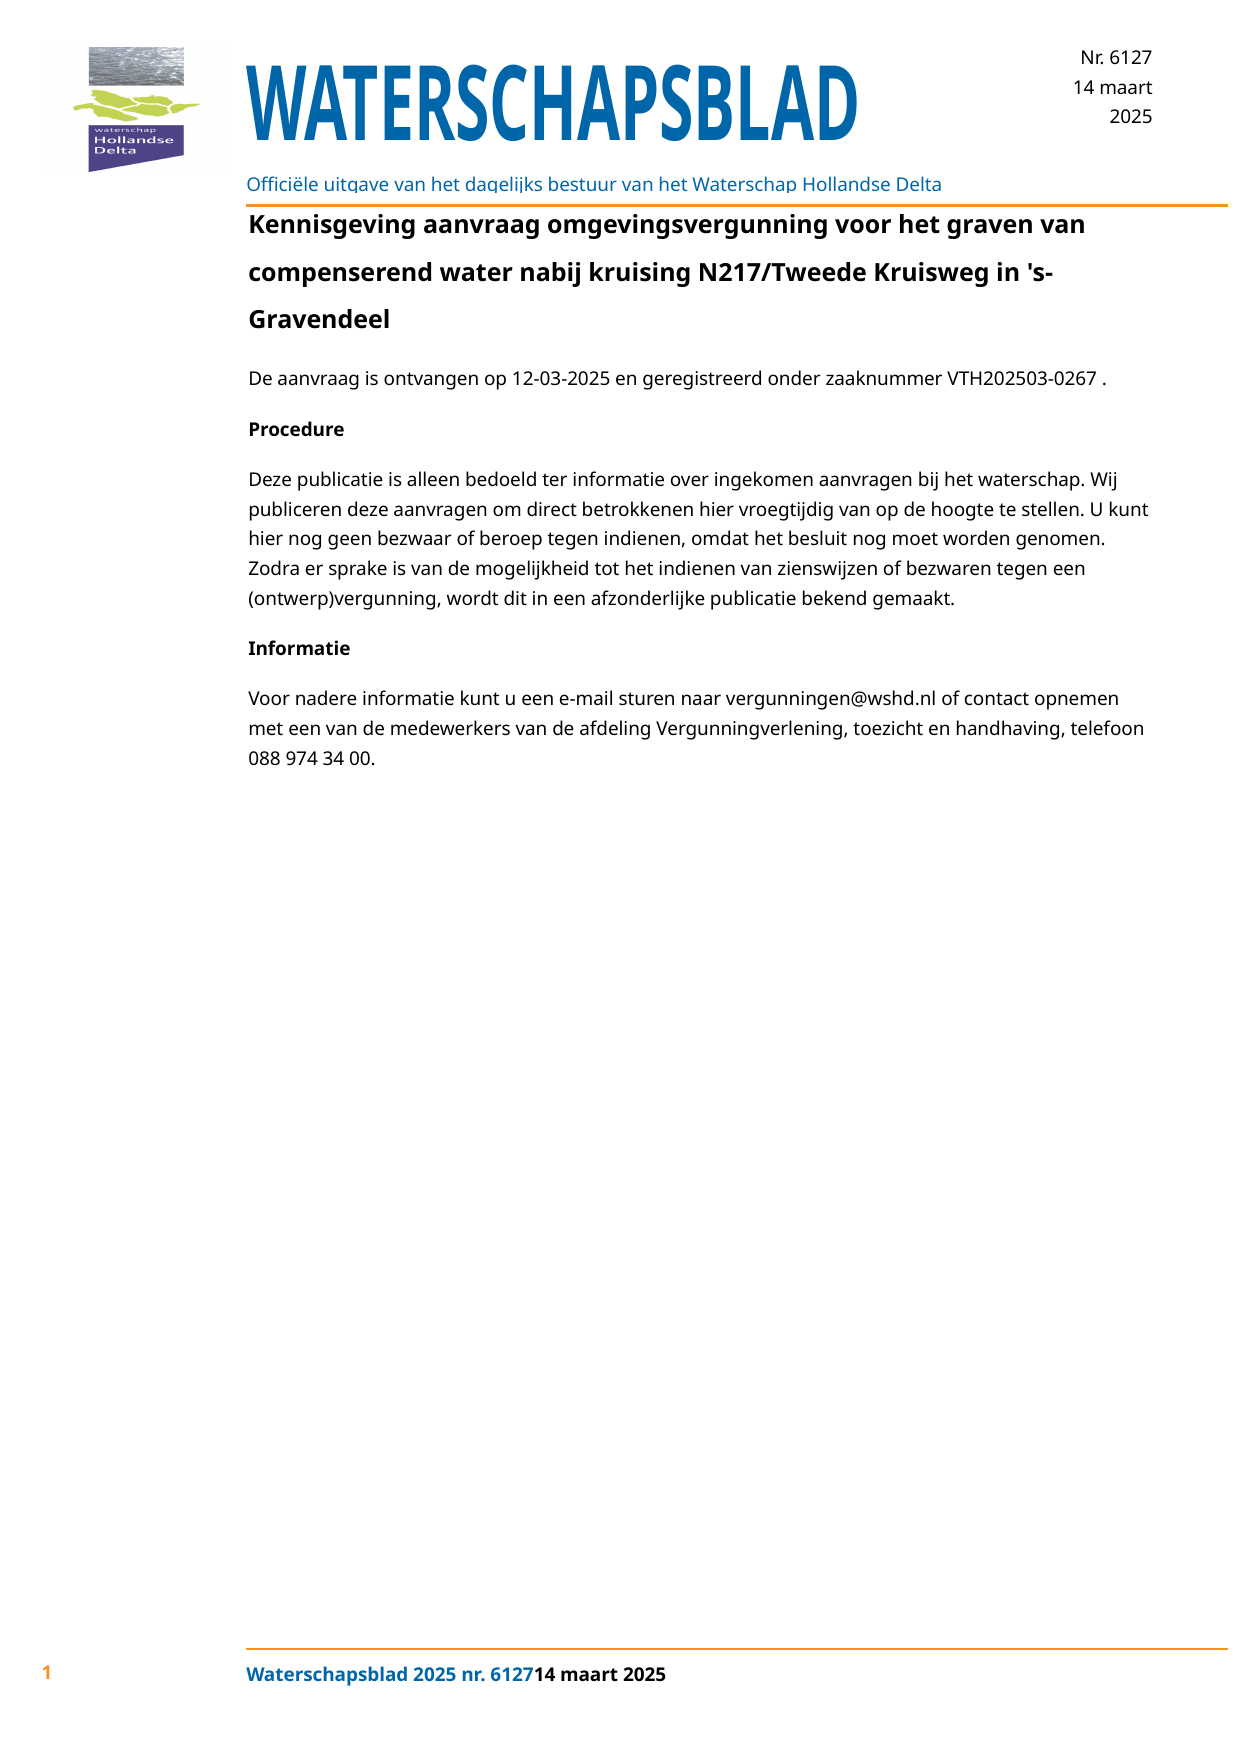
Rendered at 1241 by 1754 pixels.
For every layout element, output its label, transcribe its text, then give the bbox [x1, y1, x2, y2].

text Deze publicatie is alleen bedoeld ter informatie over ingekomen aanvragen bij het waterschap. Wij publiceren deze aanvragen om direct betrokkenen hier vroegtijdig van op de hoogte te stellen. U kunt hier nog geen bezwaar of beroep tegen indienen, omdat het besluit nog moet worden genomen. Zodra er sprake is van de mogelijkheid tot het indienen van zienswijzen of bezwaren tegen een (ontwerp)vergunning, wordt dit in een afzonderlijke publicatie bekend gemaakt. [248, 466, 1152, 610]
text De aanvraag is ontvangen op 12-03-2025 en geregistreerd onder zaaknummer VTH202503-0267 . [248, 366, 1152, 391]
text Voor nadere informatie kunt u een e-mail sturen naar vergunningen@wshd.nl of contact opnemen met een van de medewerkers van de afdeling Vergunningverlening, toezicht en handhaving, telefoon 088 974 34 00. [248, 686, 1152, 770]
picture [41, 47, 231, 172]
text Informatie [248, 635, 1152, 661]
text Kennisgeving aanvraag omgevingsvergunning voor het graven van compenserend water nabij kruising N217/Tweede Kruisweg in 's-Gravendeel [248, 207, 1152, 336]
text Procedure [248, 416, 1152, 442]
